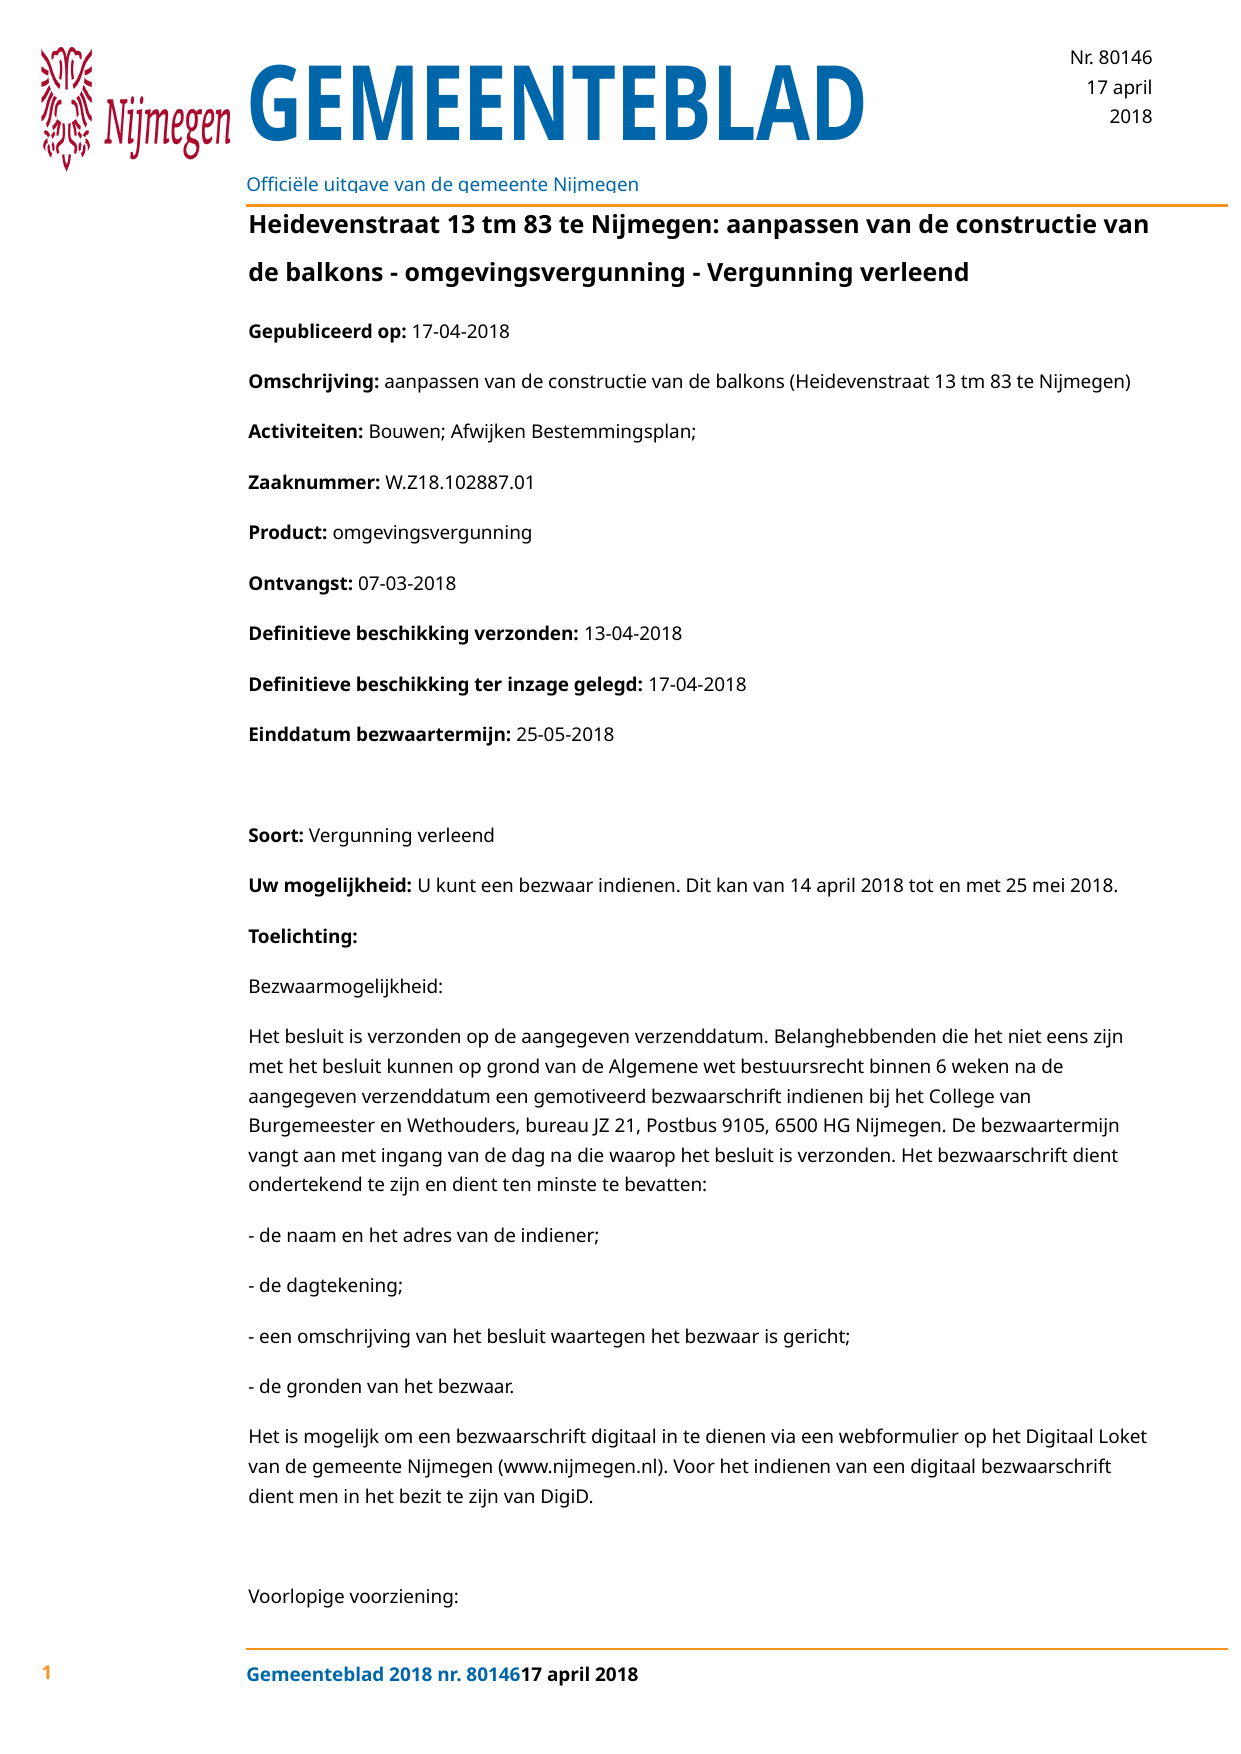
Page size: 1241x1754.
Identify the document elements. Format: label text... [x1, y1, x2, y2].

text Definitieve beschikking verzonden: 13-04-2018 [248, 620, 1152, 646]
text Het is mogelijk om een bezwaarschrift digitaal in te dienen via een webformulier op het Digitaal Loket van de gemeente Nijmegen (www.nijmegen.nl). Voor het indienen van een digitaal bezwaarschrift dient men in het bezit te zijn van DigiD. [248, 1424, 1152, 1509]
text Voorlopige voorziening: [248, 1584, 1152, 1609]
text Uw mogelijkheid: U kunt een bezwaar indienen. Dit kan van 14 april 2018 tot en met 25 mei 2018. [248, 872, 1152, 898]
text Heidevenstraat 13 tm 83 te Nijmegen: aanpassen van de constructie van de balkons - omgevingsvergunning - Vergunning verleend [248, 207, 1152, 288]
picture [41, 47, 231, 172]
text Bezwaarmogelijkheid: [248, 973, 1152, 999]
text Ontvangst: 07-03-2018 [248, 570, 1152, 596]
text Definitieve beschikking ter inzage gelegd: 17-04-2018 [248, 671, 1152, 697]
text Product: omgevingsvergunning [248, 519, 1152, 545]
text - de gronden van het bezwaar. [248, 1373, 1152, 1399]
text - de dagtekening; [248, 1272, 1152, 1298]
text Het besluit is verzonden op de aangegeven verzenddatum. Belanghebbenden die het niet eens zijn met het besluit kunnen op grond van de Algemene wet bestuursrecht binnen 6 weken na de aangegeven verzenddatum een gemotiveerd bezwaarschrift indienen bij het College van Burgemeester en Wethouders, bureau JZ 21, Postbus 9105, 6500 HG Nijmegen. De bezwaartermijn vangt aan met ingang van de dag na die waarop het besluit is verzonden. Het bezwaarschrift dient ondertekend te zijn en dient ten minste te bevatten: [248, 1024, 1152, 1197]
text Omschrijving: aanpassen van de constructie van de balkons (Heidevenstraat 13 tm 83 te Nijmegen) [248, 368, 1152, 394]
text - een omschrijving van het besluit waartegen het bezwaar is gericht; [248, 1323, 1152, 1349]
text Einddatum bezwaartermijn: 25-05-2018 [248, 721, 1152, 747]
text Soort: Vergunning verleend [248, 822, 1152, 848]
text Toelichting: [248, 923, 1152, 949]
text Zaaknummer: W.Z18.102887.01 [248, 469, 1152, 495]
text - de naam en het adres van de indiener; [248, 1222, 1152, 1248]
text Gepubliceerd op: 17-04-2018 [248, 318, 1152, 344]
text Activiteiten: Bouwen; Afwijken Bestemmingsplan; [248, 419, 1152, 444]
